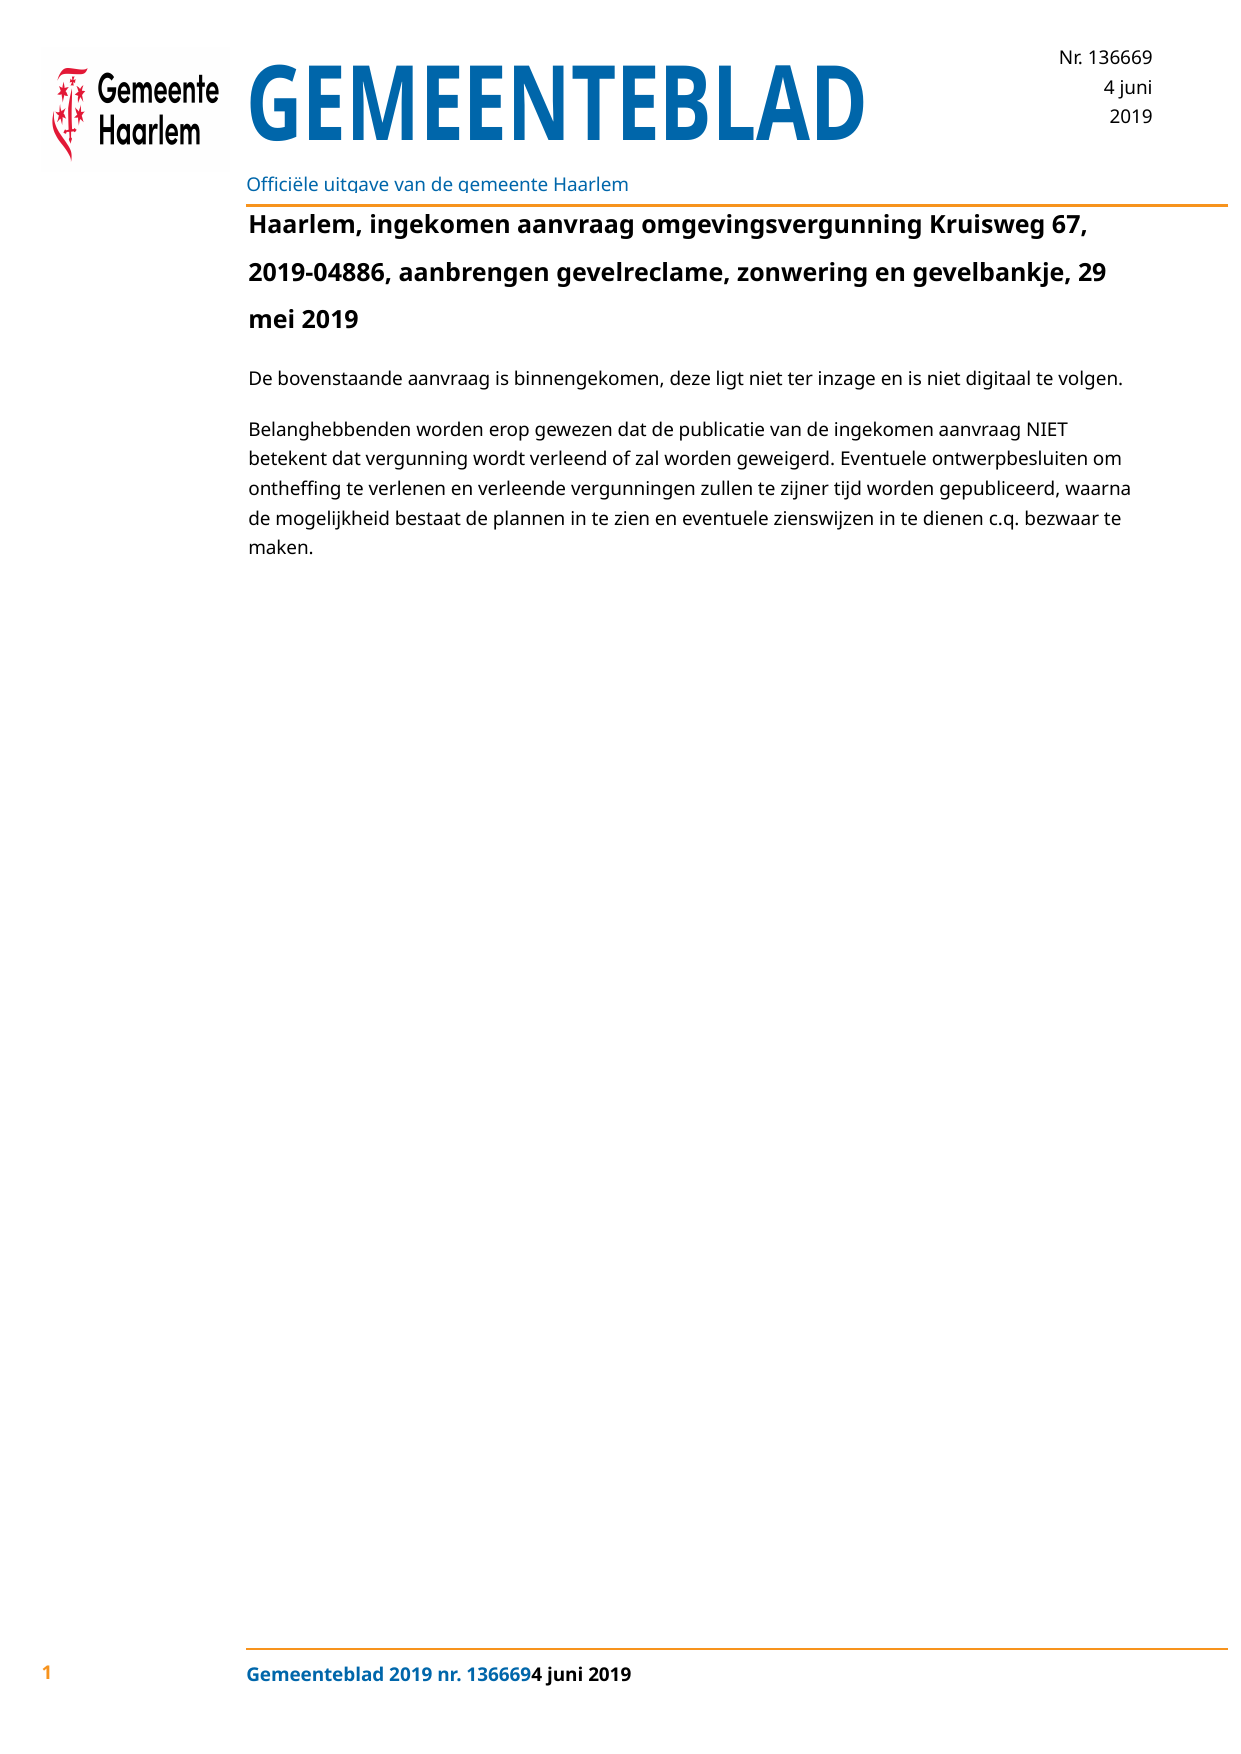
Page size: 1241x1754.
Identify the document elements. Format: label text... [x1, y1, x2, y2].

text Belanghebbenden worden erop gewezen dat de publicatie van de ingekomen aanvraag NIET betekent dat vergunning wordt verleend of zal worden geweigerd. Eventuele ontwerpbesluiten om ontheffing te verlenen en verleende vergunningen zullen te zijner tijd worden gepubliceerd, waarna de mogelijkheid bestaat de plannen in te zien en eventuele zienswijzen in te dienen c.q. bezwaar te maken. [248, 416, 1152, 560]
text De bovenstaande aanvraag is binnengekomen, deze ligt niet ter inzage en is niet digitaal te volgen. [248, 366, 1152, 391]
text Haarlem, ingekomen aanvraag omgevingsvergunning Kruisweg 67, 2019-04886, aanbrengen gevelreclame, zonwering en gevelbankje, 29 mei 2019 [248, 207, 1152, 336]
picture [41, 47, 231, 172]
